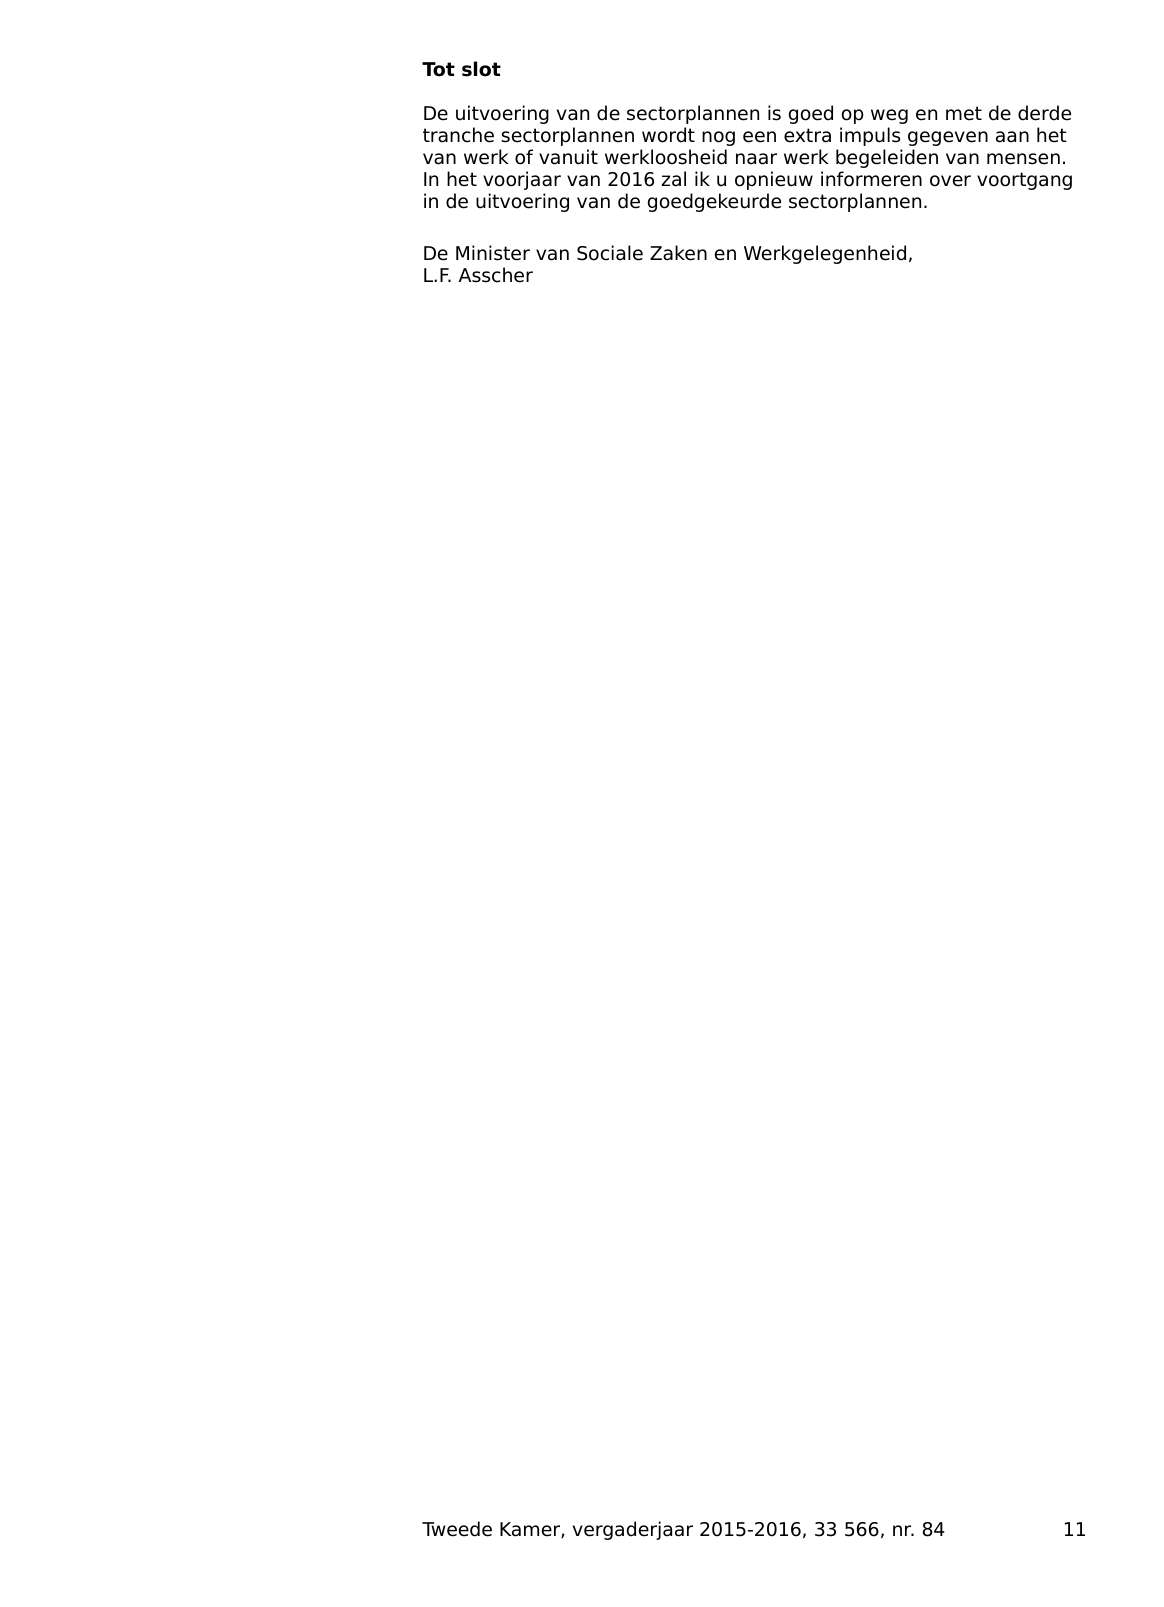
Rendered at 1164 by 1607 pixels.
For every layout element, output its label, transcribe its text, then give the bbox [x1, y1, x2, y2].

text De uitvoering van de sectorplannen is goed op weg en met de derde tranche sectorplannen wordt nog een extra impuls gegeven aan het van werk of vanuit werkloosheid naar werk begeleiden van mensen. In het voorjaar van 2016 zal ik u opnieuw informeren over voortgang in de uitvoering van de goedgekeurde sectorplannen. [422, 103, 1087, 213]
text De Minister van Sociale Zaken en Werkgelegenheid, L.F. Asscher [422, 243, 1087, 287]
subtitle Tot slot [422, 59, 1087, 81]
